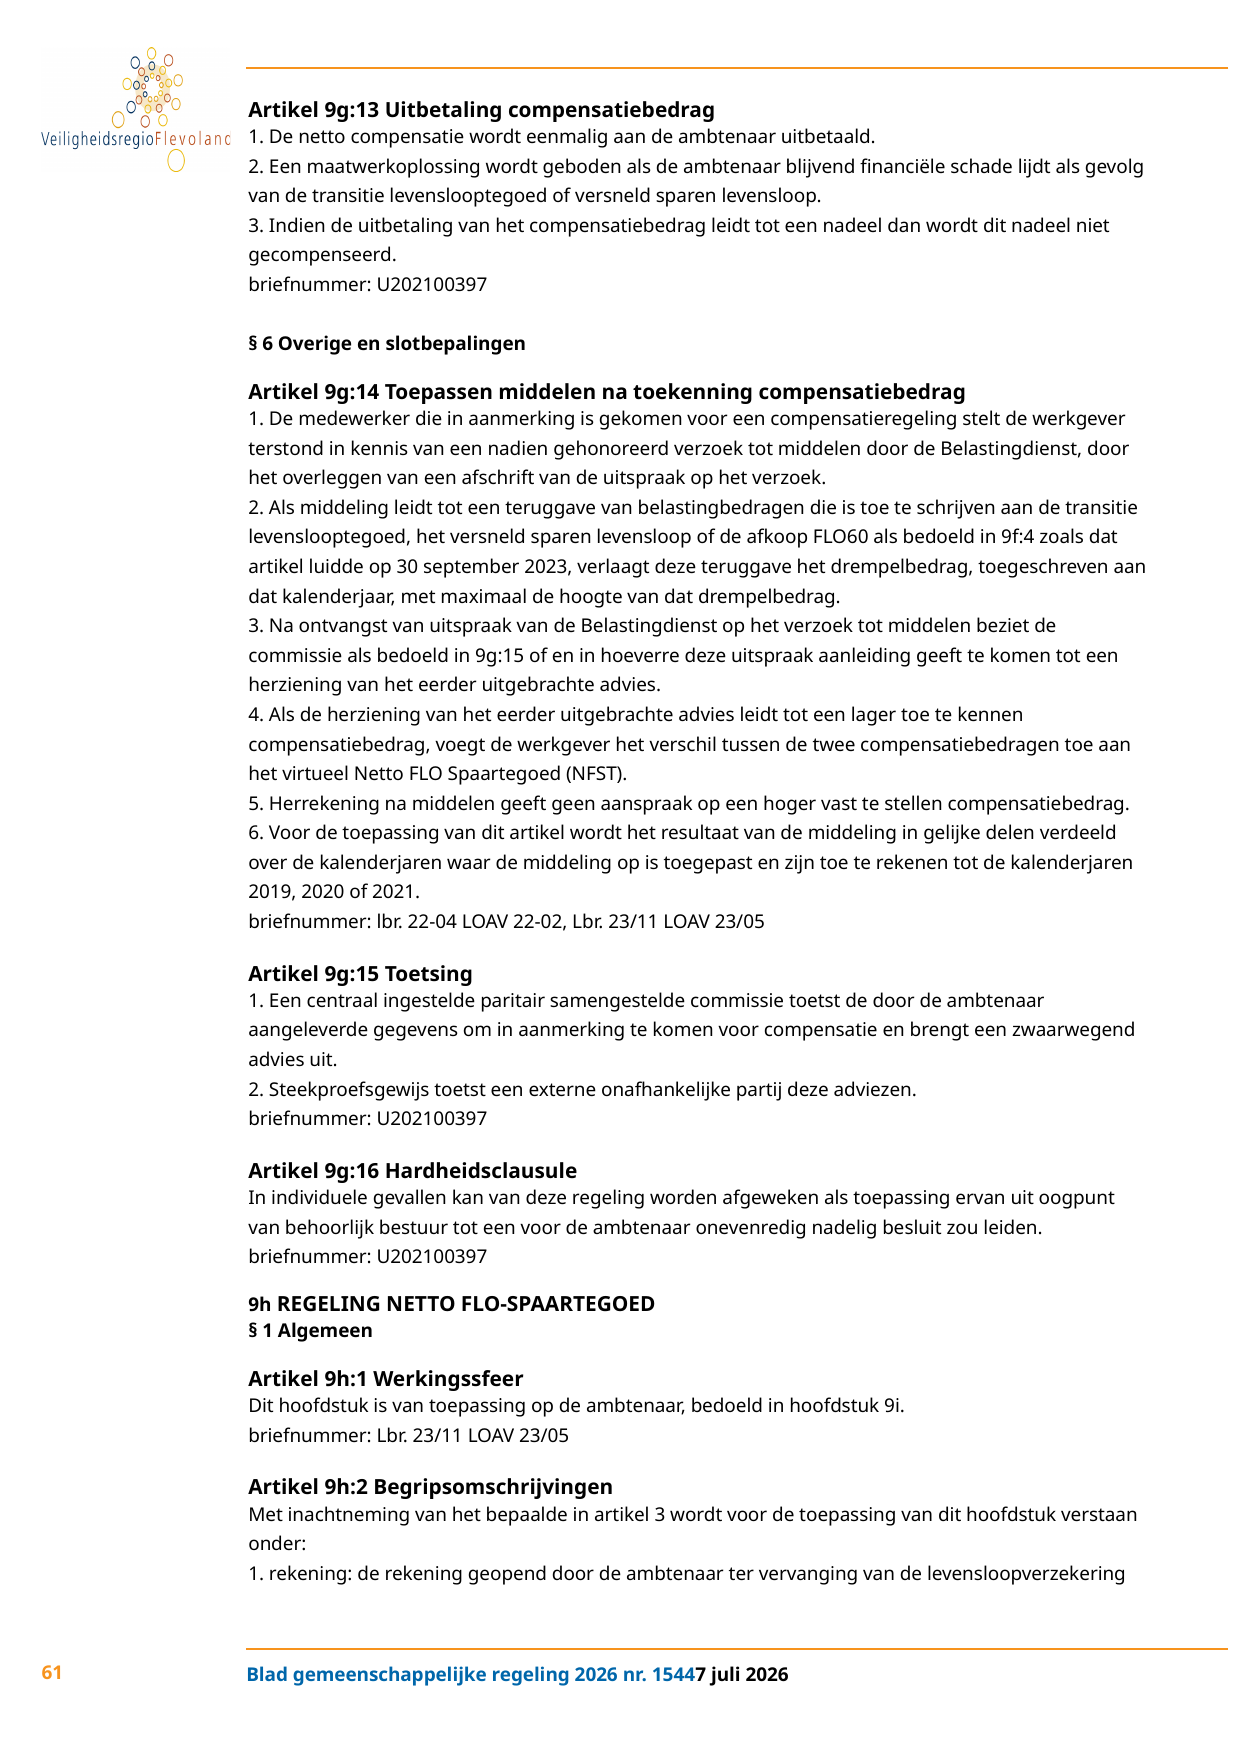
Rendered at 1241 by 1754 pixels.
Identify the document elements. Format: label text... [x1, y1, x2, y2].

text 5. Herrekening na middelen geeft geen aanspraak op een hoger vast te stellen compensatiebedrag. [248, 790, 1152, 816]
text 1. De netto compensatie wordt eenmalig aan de ambtenaar uitbetaald. [248, 123, 1152, 149]
text Artikel 9g:16 Hardheidsclausule [248, 1156, 1152, 1184]
text briefnummer: U202100397 [248, 1243, 1152, 1269]
text Artikel 9h:1 Werkingssfeer [248, 1364, 1152, 1392]
text briefnummer: lbr. 22-04 LOAV 22-02, Lbr. 23/11 LOAV 23/05 [248, 908, 1152, 934]
text 2. Steekproefsgewijs toetst een externe onafhankelijke partij deze adviezen. [248, 1076, 1152, 1102]
text Artikel 9h:2 Begripsomschrijvingen [248, 1472, 1152, 1501]
text Artikel 9g:13 Uitbetaling compensatiebedrag [248, 95, 1152, 123]
text Artikel 9g:15 Toetsing [248, 959, 1152, 987]
text 1. rekening: de rekening geopend door de ambtenaar ter vervanging van de levensloopverzekering [248, 1560, 1152, 1586]
text 2. Een maatwerkoplossing wordt geboden als de ambtenaar blijvend financiële schade lijdt als gevolg van de transitie levenslooptegoed of versneld sparen levensloop. [248, 153, 1152, 208]
text 6. Voor de toepassing van dit artikel wordt het resultaat van de middeling in gelijke delen verdeeld over de kalenderjaren waar de middeling op is toegepast en zijn toe te rekenen tot de kalenderjaren 2019, 2020 of 2021. [248, 819, 1152, 904]
text In individuele gevallen kan van deze regeling worden afgeweken als toepassing ervan uit oogpunt van behoorlijk bestuur tot een voor de ambtenaar onevenredig nadelig besluit zou leiden. [248, 1184, 1152, 1239]
text 2. Als middeling leidt tot een teruggave van belastingbedragen die is toe te schrijven aan de transitie levenslooptegoed, het versneld sparen levensloop of de afkoop FLO60 als bedoeld in 9f:4 zoals dat artikel luidde op 30 september 2023, verlaagt deze teruggave het drempelbedrag, toegeschreven aan dat kalenderjaar, met maximaal de hoogte van dat drempelbedrag. [248, 494, 1152, 608]
text 1. De medewerker die in aanmerking is gekomen voor een compensatieregeling stelt de werkgever terstond in kennis van een nadien gehonoreerd verzoek tot middelen door de Belastingdienst, door het overleggen van een afschrift van de uitspraak op het verzoek. [248, 405, 1152, 490]
text briefnummer: U202100397 [248, 1105, 1152, 1131]
text Artikel 9g:14 Toepassen middelen na toekenning compensatiebedrag [248, 377, 1152, 405]
text 3. Indien de uitbetaling van het compensatiebedrag leidt tot een nadeel dan wordt dit nadeel niet gecompenseerd. [248, 212, 1152, 267]
text § 1 Algemeen [248, 1317, 1152, 1343]
text § 6 Overige en slotbepalingen [248, 330, 1152, 356]
text 1. Een centraal ingestelde paritair samengestelde commissie toetst de door de ambtenaar aangeleverde gegevens om in aanmerking te komen voor compensatie en brengt een zwaarwegend advies uit. [248, 987, 1152, 1072]
text 3. Na ontvangst van uitspraak van de Belastingdienst op het verzoek tot middelen beziet de commissie als bedoeld in 9g:15 of en in hoeverre deze uitspraak aanleiding geeft te komen tot een herziening van het eerder uitgebrachte advies. [248, 612, 1152, 697]
picture [41, 47, 231, 172]
text 9h REGELING NETTO FLO-SPAARTEGOED [248, 1289, 1152, 1317]
text briefnummer: Lbr. 23/11 LOAV 23/05 [248, 1422, 1152, 1448]
text 4. Als de herziening van het eerder uitgebrachte advies leidt tot een lager toe te kennen compensatiebedrag, voegt de werkgever het verschil tussen de twee compensatiebedragen toe aan het virtueel Netto FLO Spaartegoed (NFST). [248, 701, 1152, 786]
text Met inachtneming van het bepaalde in artikel 3 wordt voor de toepassing van dit hoofdstuk verstaan onder: [248, 1501, 1152, 1556]
text briefnummer: U202100397 [248, 271, 1152, 297]
text Dit hoofdstuk is van toepassing op de ambtenaar, bedoeld in hoofdstuk 9i. [248, 1392, 1152, 1418]
